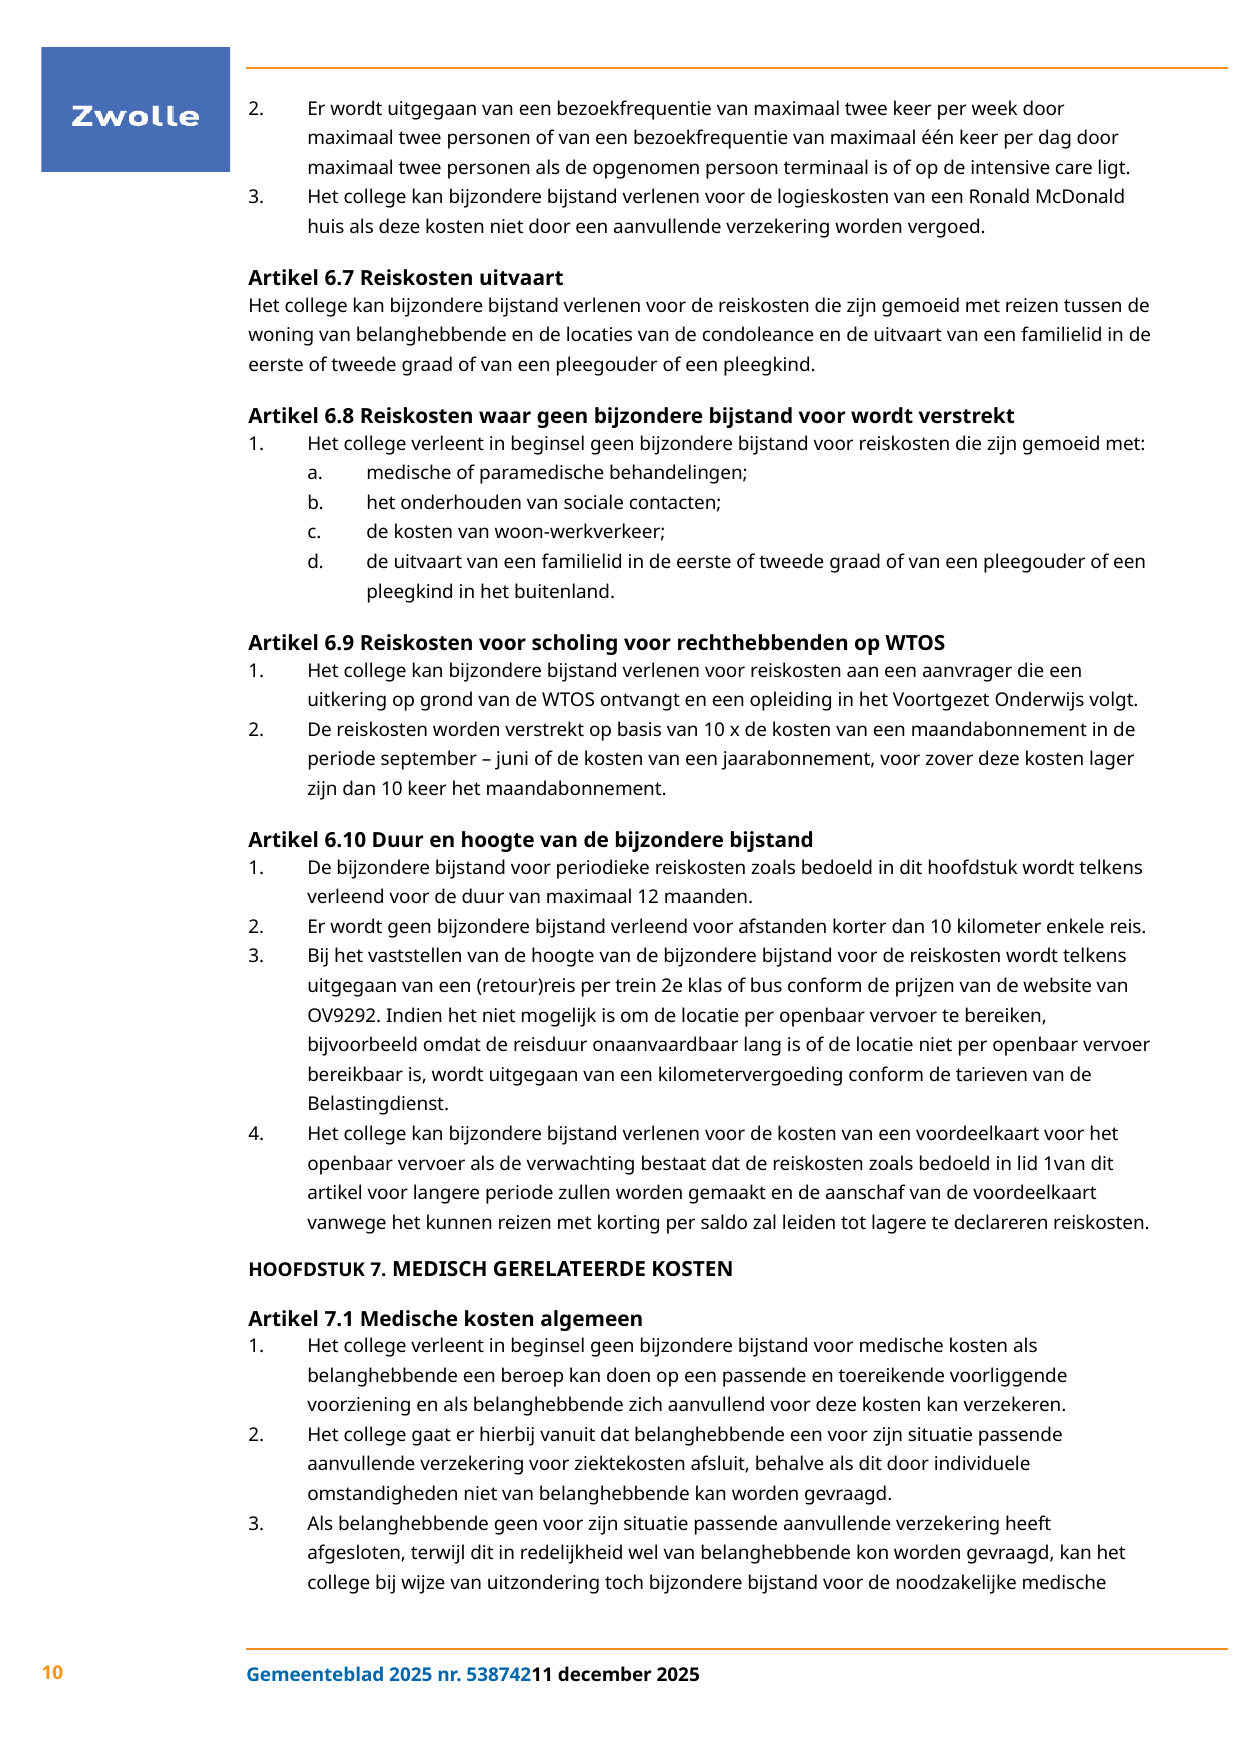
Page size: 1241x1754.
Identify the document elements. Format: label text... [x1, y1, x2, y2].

text Artikel 7.1 Medische kosten algemeen [248, 1304, 1152, 1332]
list Het college verleent in beginsel geen bijzondere bijstand voor medische kosten als belanghebbende een beroep kan doen op een passende en toereikende voorliggende voorziening en als belanghebbende zich aanvullend voor deze kosten kan verzekeren. [248, 1332, 1152, 1417]
list Het college verleent in beginsel geen bijzondere bijstand voor reiskosten die zijn gemoeid met: [248, 430, 1152, 456]
picture [41, 47, 231, 172]
list Het college kan bijzondere bijstand verlenen voor de logieskosten van een Ronald McDonald huis als deze kosten niet door een aanvullende verzekering worden vergoed. [248, 183, 1152, 239]
text Artikel 6.9 Reiskosten voor scholing voor rechthebbenden op WTOS [248, 628, 1152, 657]
text Artikel 6.8 Reiskosten waar geen bijzondere bijstand voor wordt verstrekt [248, 402, 1152, 430]
list Het college kan bijzondere bijstand verlenen voor reiskosten aan een aanvrager die een uitkering op grond van de WTOS ontvangt en een opleiding in het Voortgezet Onderwijs volgt. [248, 657, 1152, 712]
list Er wordt uitgegaan van een bezoekfrequentie van maximaal twee keer per week door maximaal twee personen of van een bezoekfrequentie van maximaal één keer per dag door maximaal twee personen als de opgenomen persoon terminaal is of op de intensive care ligt. [248, 95, 1152, 180]
list de kosten van woon-werkverkeer; [307, 519, 1152, 544]
list Het college gaat er hierbij vanuit dat belanghebbende een voor zijn situatie passende aanvullende verzekering voor ziektekosten afsluit, behalve als dit door individuele omstandigheden niet van belanghebbende kan worden gevraagd. [248, 1421, 1152, 1506]
list Als belanghebbende geen voor zijn situatie passende aanvullende verzekering heeft afgesloten, terwijl dit in redelijkheid wel van belanghebbende kon worden gevraagd, kan het college bij wijze van uitzondering toch bijzondere bijstand voor de noodzakelijke medische [248, 1510, 1152, 1595]
list Bij het vaststellen van de hoogte van de bijzondere bijstand voor de reiskosten wordt telkens uitgegaan van een (retour)reis per trein 2e klas of bus conform de prijzen van de website van OV9292. Indien het niet mogelijk is om de locatie per openbaar vervoer te bereiken, bijvoorbeeld omdat de reisduur onaanvaardbaar lang is of de locatie niet per openbaar vervoer bereikbaar is, wordt uitgegaan van een kilometervergoeding conform de tarieven van de Belastingdienst. [248, 943, 1152, 1116]
text Artikel 6.10 Duur en hoogte van de bijzondere bijstand [248, 826, 1152, 854]
list de uitvaart van een familielid in de eerste of tweede graad of van een pleegouder of een pleegkind in het buitenland. [307, 548, 1152, 604]
text Artikel 6.7 Reiskosten uitvaart [248, 263, 1152, 292]
list Er wordt geen bijzondere bijstand verleend voor afstanden korter dan 10 kilometer enkele reis. [248, 913, 1152, 939]
text Het college kan bijzondere bijstand verlenen voor de reiskosten die zijn gemoeid met reizen tussen de woning van belanghebbende en de locaties van de condoleance en de uitvaart van een familielid in de eerste of tweede graad of van een pleegouder of een pleegkind. [248, 292, 1152, 377]
list De reiskosten worden verstrekt op basis van 10 x de kosten van een maandabonnement in de periode september – juni of de kosten van een jaarabonnement, voor zover deze kosten lager zijn dan 10 keer het maandabonnement. [248, 716, 1152, 801]
list medische of paramedische behandelingen; [307, 459, 1152, 485]
list De bijzondere bijstand voor periodieke reiskosten zoals bedoeld in dit hoofdstuk wordt telkens verleend voor de duur van maximaal 12 maanden. [248, 854, 1152, 909]
list Het college kan bijzondere bijstand verlenen voor de kosten van een voordeelkaart voor het openbaar vervoer als de verwachting bestaat dat de reiskosten zoals bedoeld in lid 1van dit artikel voor langere periode zullen worden gemaakt en de aanschaf van de voordeelkaart vanwege het kunnen reizen met korting per saldo zal leiden tot lagere te declareren reiskosten. [248, 1120, 1152, 1235]
text HOOFDSTUK 7. MEDISCH GERELATEERDE KOSTEN [248, 1254, 1152, 1283]
list het onderhouden van sociale contacten; [307, 489, 1152, 515]
